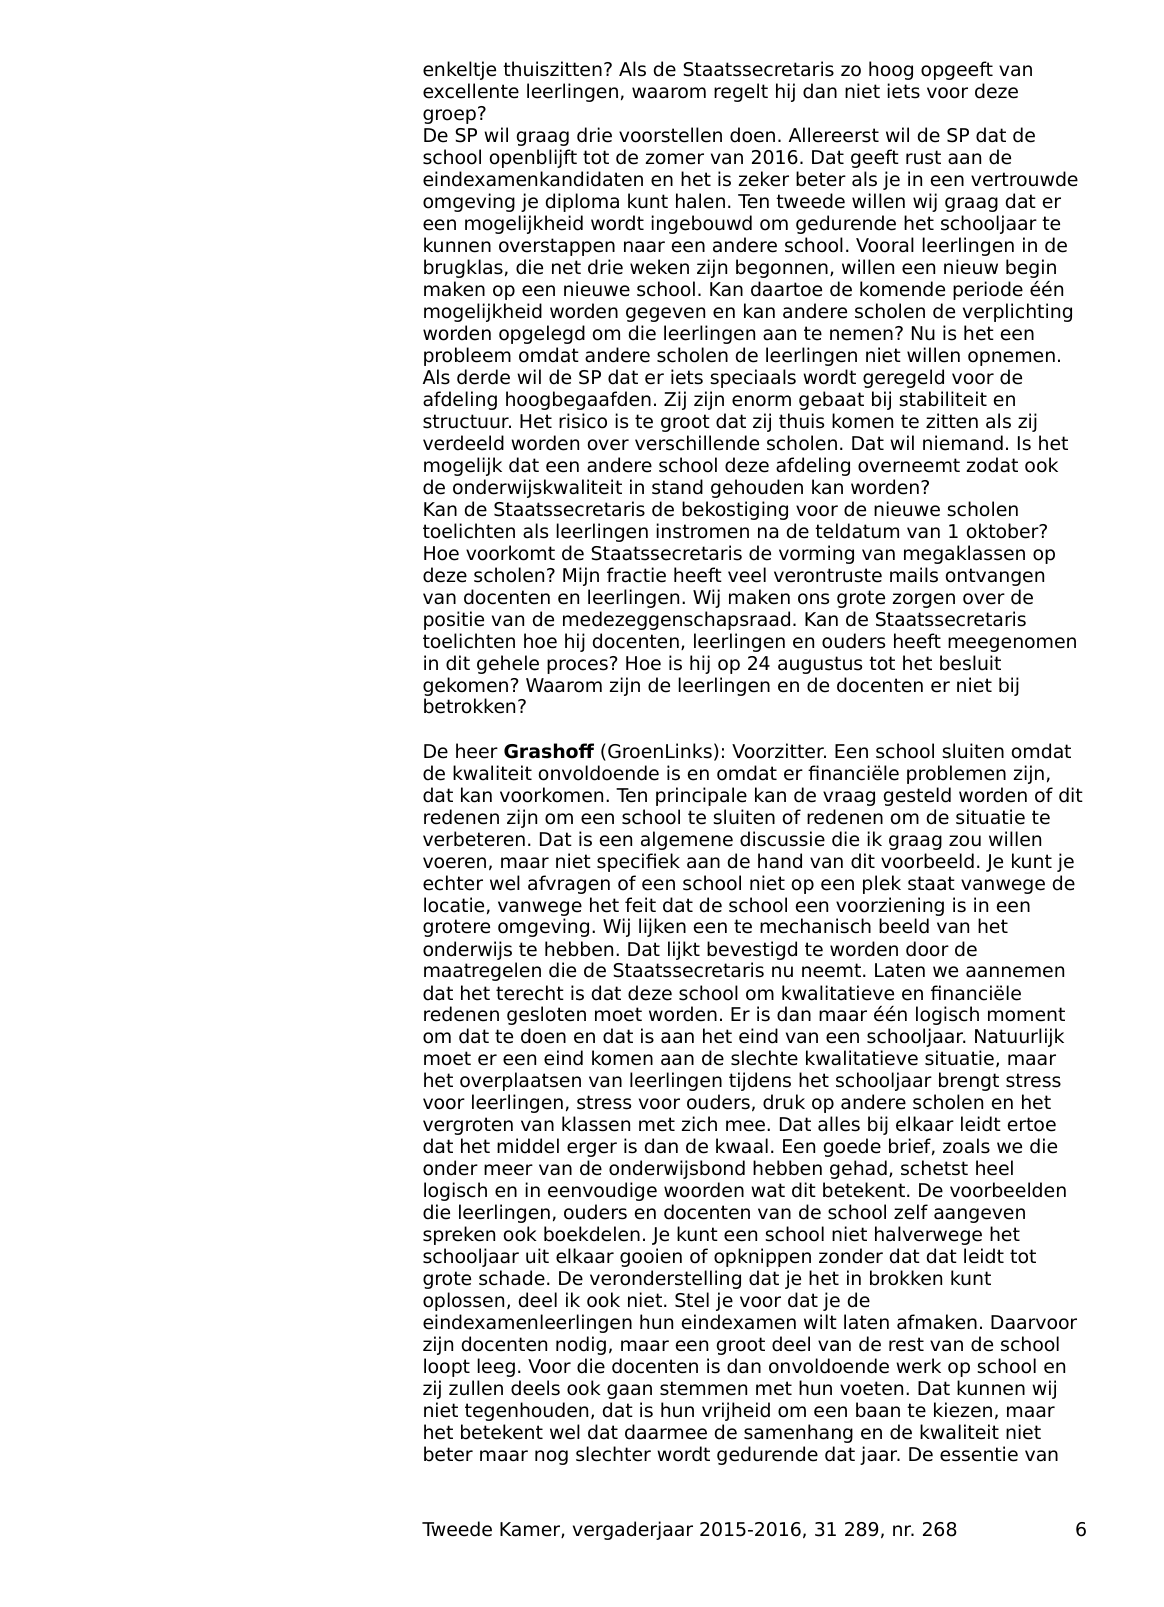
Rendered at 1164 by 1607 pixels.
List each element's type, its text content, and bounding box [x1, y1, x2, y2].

text De SP wil graag drie voorstellen doen. Allereerst wil de SP dat de school openblijft tot de zomer van 2016. Dat geeft rust aan de eindexamenkandidaten en het is zeker beter als je in een vertrouwde omgeving je diploma kunt halen. Ten tweede willen wij graag dat er een mogelijkheid wordt ingebouwd om gedurende het schooljaar te kunnen overstappen naar een andere school. Vooral leerlingen in de brugklas, die net drie weken zijn begonnen, willen een nieuw begin maken op een nieuwe school. Kan daartoe de komende periode één mogelijkheid worden gegeven en kan andere scholen de verplichting worden opgelegd om die leerlingen aan te nemen? Nu is het een probleem omdat andere scholen de leerlingen niet willen opnemen. Als derde wil de SP dat er iets speciaals wordt geregeld voor de afdeling hoogbegaafden. Zij zijn enorm gebaat bij stabiliteit en structuur. Het risico is te groot dat zij thuis komen te zitten als zij verdeeld worden over verschillende scholen. Dat wil niemand. Is het mogelijk dat een andere school deze afdeling overneemt zodat ook de onderwijskwaliteit in stand gehouden kan worden? [422, 125, 1087, 499]
text enkeltje thuiszitten? Als de Staatssecretaris zo hoog opgeeft van excellente leerlingen, waarom regelt hij dan niet iets voor deze groep? [422, 59, 1087, 125]
text Kan de Staatssecretaris de bekostiging voor de nieuwe scholen toelichten als leerlingen instromen na de teldatum van 1 oktober? Hoe voorkomt de Staatssecretaris de vorming van megaklassen op deze scholen? Mijn fractie heeft veel verontruste mails ontvangen van docenten en leerlingen. Wij maken ons grote zorgen over de positie van de medezeggenschapsraad. Kan de Staatssecretaris toelichten hoe hij docenten, leerlingen en ouders heeft meegenomen in dit gehele proces? Hoe is hij op 24 augustus tot het besluit gekomen? Waarom zijn de leerlingen en de docenten er niet bij betrokken? [422, 499, 1087, 718]
text De heer Grashoff (GroenLinks): Voorzitter. Een school sluiten omdat de kwaliteit onvoldoende is en omdat er financiële problemen zijn, dat kan voorkomen. Ten principale kan de vraag gesteld worden of dit redenen zijn om een school te sluiten of redenen om de situatie te verbeteren. Dat is een algemene discussie die ik graag zou willen voeren, maar niet specifiek aan de hand van dit voorbeeld. Je kunt je echter wel afvragen of een school niet op een plek staat vanwege de locatie, vanwege het feit dat de school een voorziening is in een grotere omgeving. Wij lijken een te mechanisch beeld van het onderwijs te hebben. Dat lijkt bevestigd te worden door de maatregelen die de Staatssecretaris nu neemt. Laten we aannemen dat het terecht is dat deze school om kwalitatieve en financiële redenen gesloten moet worden. Er is dan maar één logisch moment om dat te doen en dat is aan het eind van een schooljaar. Natuurlijk moet er een eind komen aan de slechte kwalitatieve situatie, maar het overplaatsen van leerlingen tijdens het schooljaar brengt stress voor leerlingen, stress voor ouders, druk op andere scholen en het vergroten van klassen met zich mee. Dat alles bij elkaar leidt ertoe dat het middel erger is dan de kwaal. Een goede brief, zoals we die onder meer van de onderwijsbond hebben gehad, schetst heel logisch en in eenvoudige woorden wat dit betekent. De voorbeelden die leerlingen, ouders en docenten van de school zelf aangeven spreken ook boekdelen. Je kunt een school niet halverwege het schooljaar uit elkaar gooien of opknippen zonder dat dat leidt tot grote schade. De veronderstelling dat je het in brokken kunt oplossen, deel ik ook niet. Stel je voor dat je de eindexamenleerlingen hun eindexamen wilt laten afmaken. Daarvoor zijn docenten nodig, maar een groot deel van de rest van de school loopt leeg. Voor die docenten is dan onvoldoende werk op school en zij zullen deels ook gaan stemmen met hun voeten. Dat kunnen wij niet tegenhouden, dat is hun vrijheid om een baan te kiezen, maar het betekent wel dat daarmee de samenhang en de kwaliteit niet beter maar nog slechter wordt gedurende dat jaar. De essentie van [422, 741, 1087, 1466]
